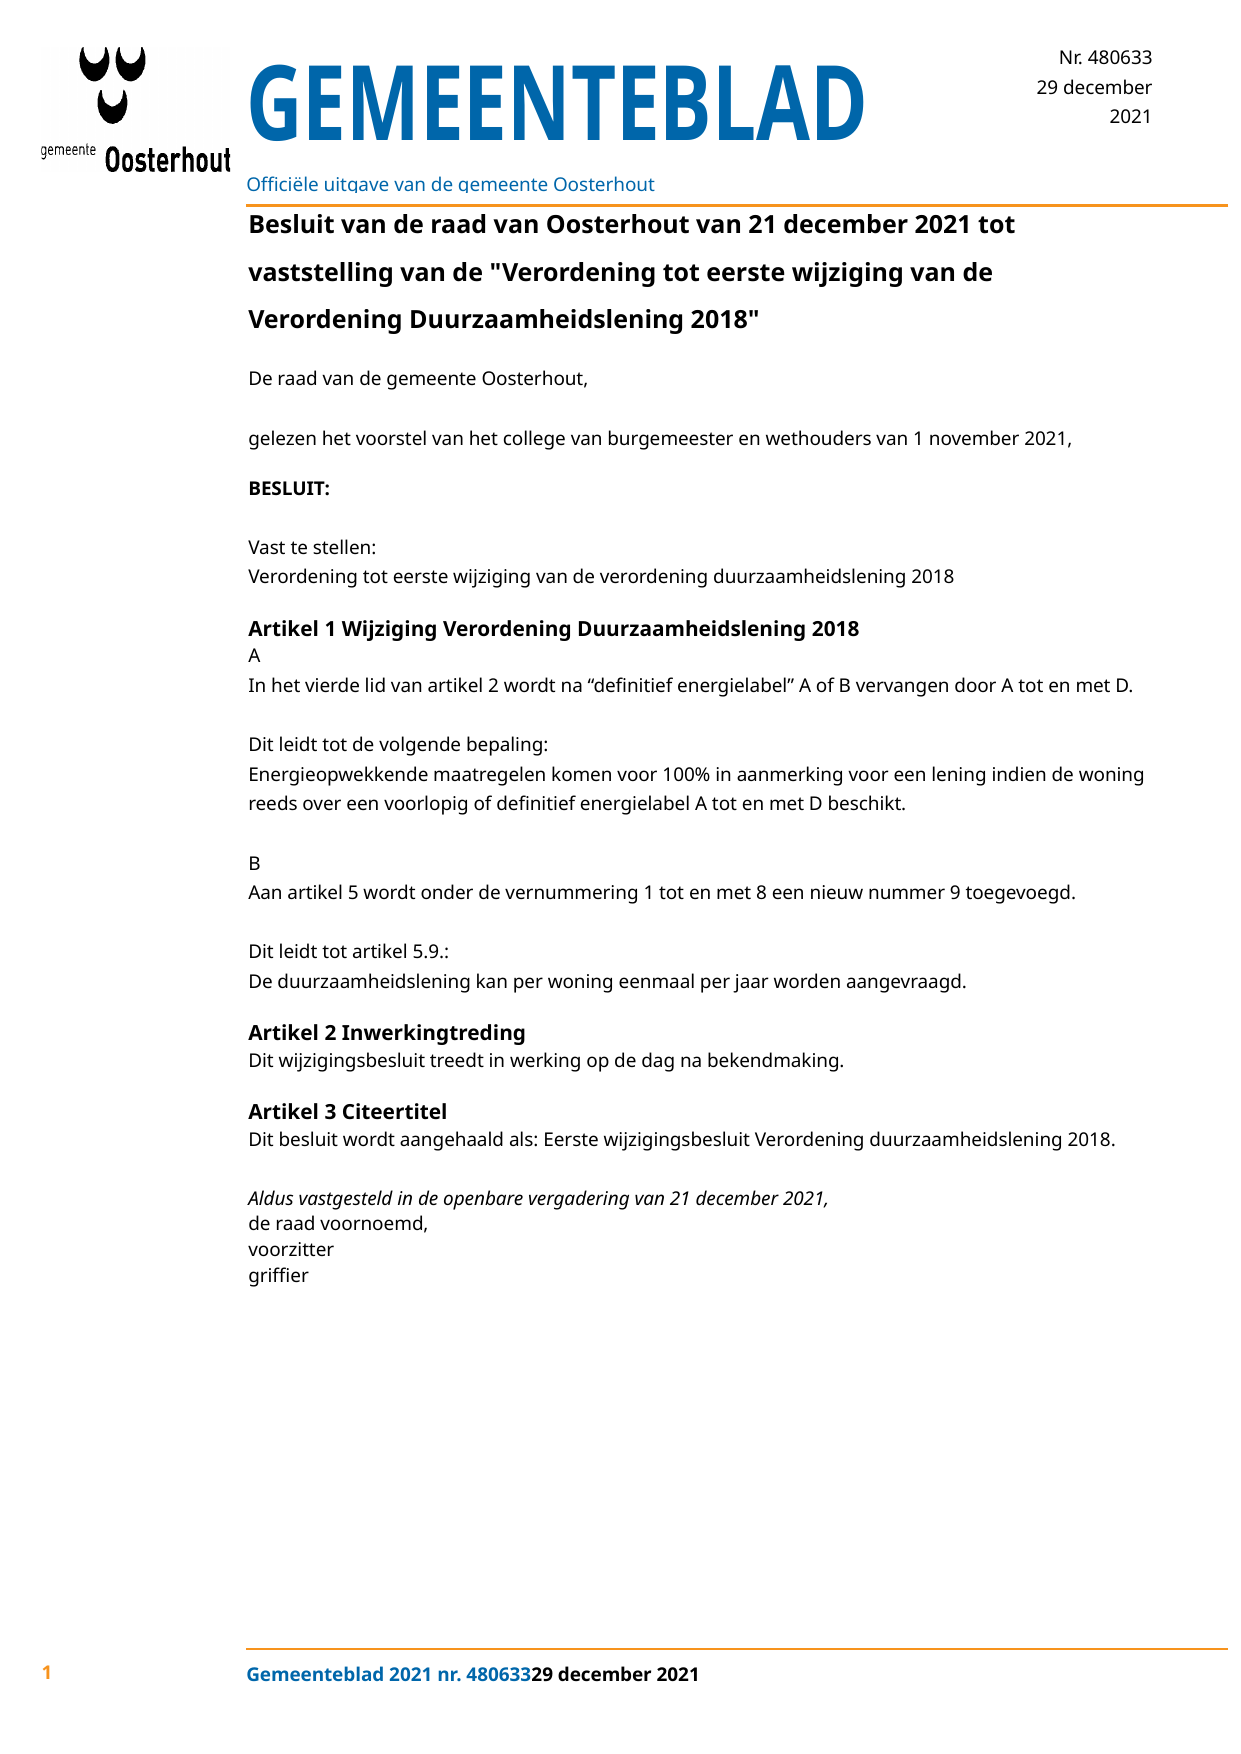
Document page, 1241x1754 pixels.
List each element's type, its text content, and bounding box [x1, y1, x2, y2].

text In het vierde lid van artikel 2 wordt na “definitief energielabel” A of B vervangen door A tot en met D. [248, 672, 1152, 698]
text Energieopwekkende maatregelen komen voor 100% in aanmerking voor een lening indien de woning reeds over een voorlopig of definitief energielabel A tot en met D beschikt. [248, 761, 1152, 816]
text A [248, 643, 1152, 668]
text Aan artikel 5 wordt onder de vernummering 1 tot en met 8 een nieuw nummer 9 toegevoegd. [248, 879, 1152, 905]
text Vast te stellen: [248, 534, 1152, 560]
text voorzitter [248, 1236, 1152, 1262]
text Dit leidt tot artikel 5.9.: [248, 938, 1152, 964]
text Artikel 3 Citeertitel [248, 1097, 1152, 1126]
picture [41, 47, 231, 172]
text B [248, 850, 1152, 875]
text Dit wijzigingsbesluit treedt in werking op de dag na bekendmaking. [248, 1047, 1152, 1073]
text De raad van de gemeente Oosterhout, [248, 366, 1152, 391]
text griffier [248, 1262, 1152, 1288]
text BESLUIT: [248, 475, 1152, 501]
text De duurzaamheidslening kan per woning eenmaal per jaar worden aangevraagd. [248, 968, 1152, 994]
text Verordening tot eerste wijziging van de verordening duurzaamheidslening 2018 [248, 564, 1152, 589]
text Besluit van de raad van Oosterhout van 21 december 2021 tot vaststelling van de "Verordening tot eerste wijziging van de Verordening Duurzaamheidslening 2018" [248, 207, 1152, 336]
text de raad voornoemd, [248, 1211, 1152, 1236]
text gelezen het voorstel van het college van burgemeester en wethouders van 1 november 2021, [248, 425, 1152, 450]
text Artikel 1 Wijziging Verordening Duurzaamheidslening 2018 [248, 614, 1152, 643]
text Dit besluit wordt aangehaald als: Eerste wijzigingsbesluit Verordening duurzaamheidslening 2018. [248, 1126, 1152, 1151]
text Dit leidt tot de volgende bepaling: [248, 731, 1152, 757]
text Aldus vastgesteld in de openbare vergadering van 21 december 2021, [248, 1185, 1152, 1211]
text Artikel 2 Inwerkingtreding [248, 1018, 1152, 1047]
